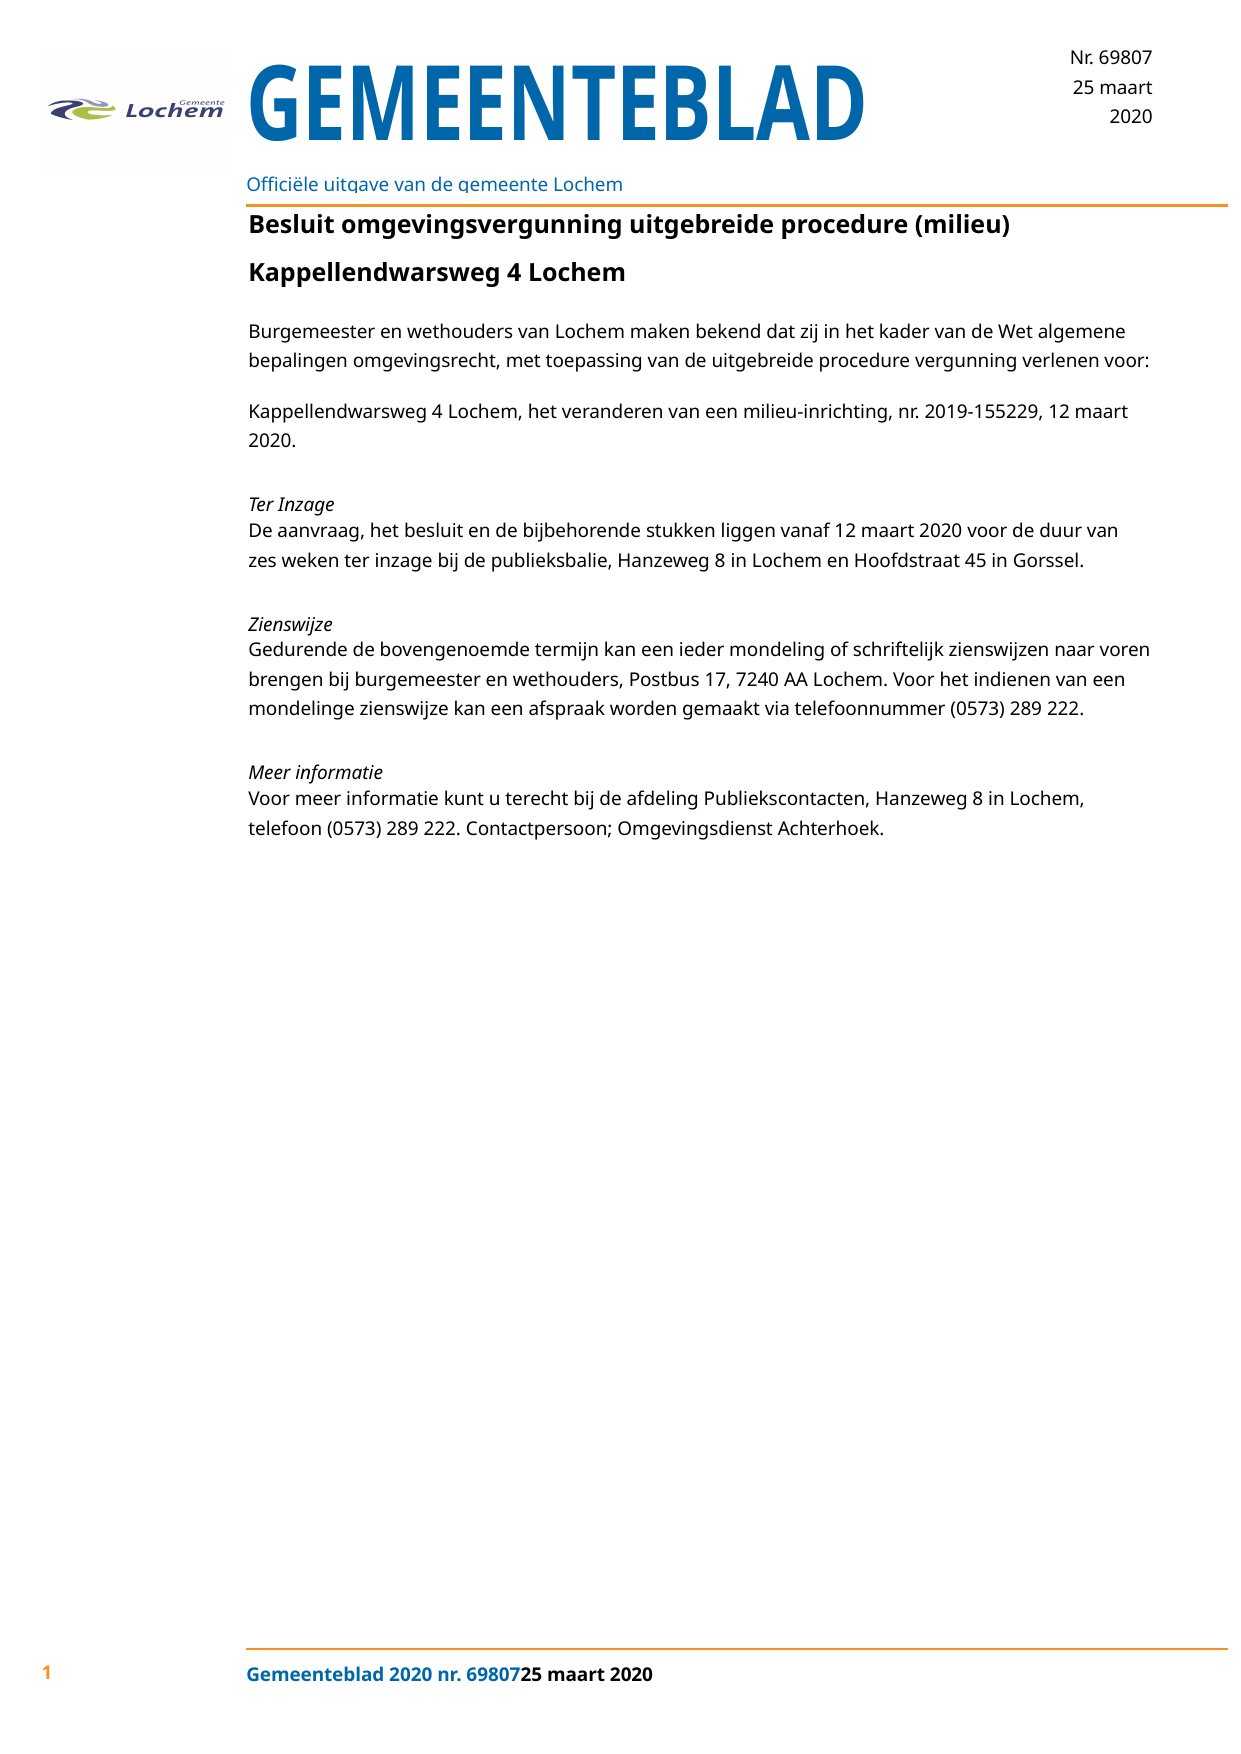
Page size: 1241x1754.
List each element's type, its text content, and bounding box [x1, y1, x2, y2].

text Besluit omgevingsvergunning uitgebreide procedure (milieu) Kappellendwarsweg 4 Lochem [248, 207, 1152, 288]
text Kappellendwarsweg 4 Lochem, het veranderen van een milieu-inrichting, nr. 2019-155229, 12 maart 2020. [248, 398, 1152, 453]
text Zienswijze [248, 611, 1152, 636]
text Ter Inzage [248, 491, 1152, 517]
text De aanvraag, het besluit en de bijbehorende stukken liggen vanaf 12 maart 2020 voor de duur van zes weken ter inzage bij de publieksbalie, Hanzeweg 8 in Lochem en Hoofdstraat 45 in Gorssel. [248, 517, 1152, 572]
text Burgemeester en wethouders van Lochem maken bekend dat zij in het kader van de Wet algemene bepalingen omgevingsrecht, met toepassing van de uitgebreide procedure vergunning verlenen voor: [248, 318, 1152, 373]
picture [41, 47, 231, 172]
text Voor meer informatie kunt u terecht bij de afdeling Publiekscontacten, Hanzeweg 8 in Lochem, telefoon (0573) 289 222. Contactpersoon; Omgevingsdienst Achterhoek. [248, 785, 1152, 841]
text Gedurende de bovengenoemde termijn kan een ieder mondeling of schriftelijk zienswijzen naar voren brengen bij burgemeester en wethouders, Postbus 17, 7240 AA Lochem. Voor het indienen van een mondelinge zienswijze kan een afspraak worden gemaakt via telefoonnummer (0573) 289 222. [248, 636, 1152, 721]
text Meer informatie [248, 759, 1152, 785]
